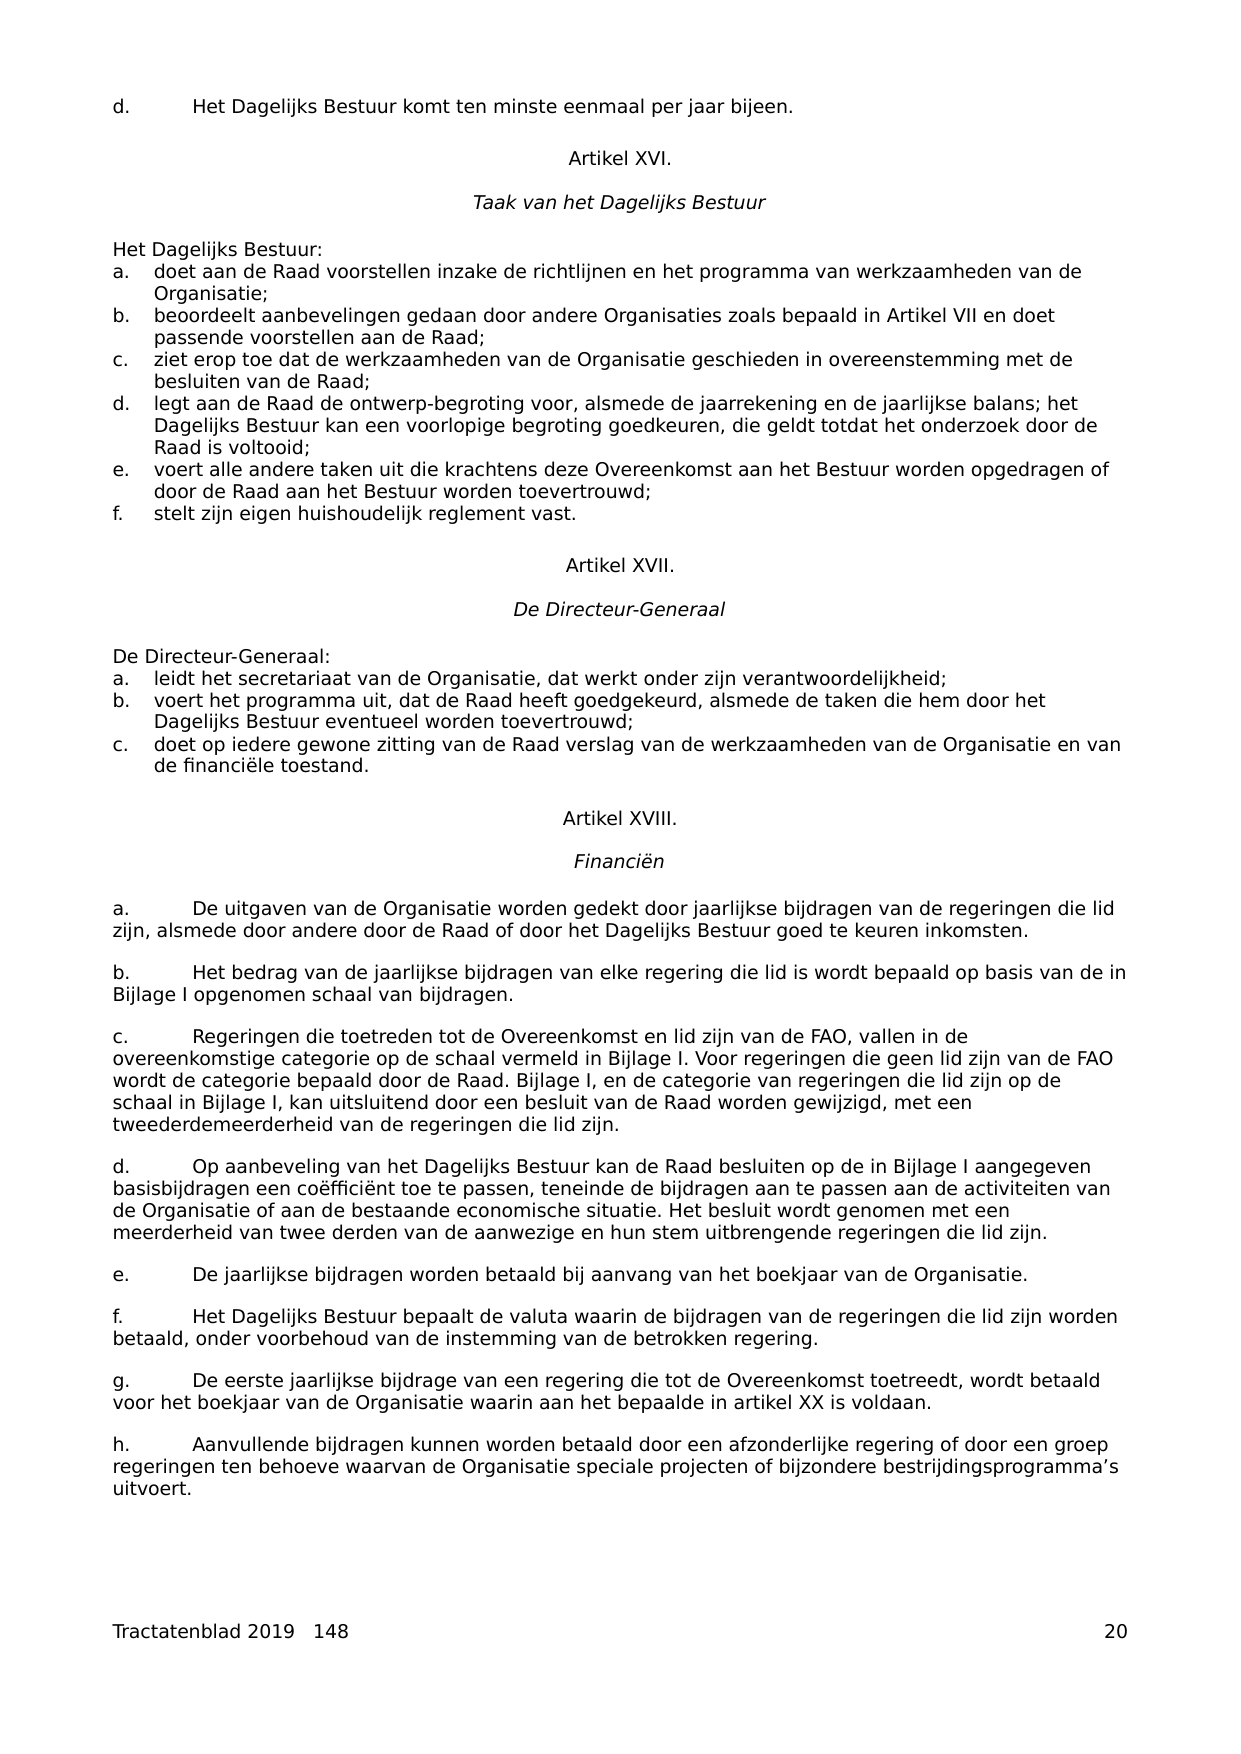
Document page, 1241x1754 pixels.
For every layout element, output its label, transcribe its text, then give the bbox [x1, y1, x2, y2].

text c. ziet erop toe dat de werkzaamheden van de Organisatie geschieden in overeenstemming met de besluiten van de Raad; [112, 349, 1128, 393]
text c. doet op iedere gewone zitting van de Raad verslag van de werkzaamheden van de Organisatie en van de financiële toestand. [112, 733, 1128, 777]
subtitle Artikel XVII. De Directeur-Generaal [112, 554, 1128, 621]
text e. De jaarlijkse bijdragen worden betaald bij aanvang van het boekjaar van de Organisatie. [112, 1264, 1128, 1286]
text e. voert alle andere taken uit die krachtens deze Overeenkomst aan het Bestuur worden opgedragen of door de Raad aan het Bestuur worden toevertrouwd; [112, 459, 1128, 503]
text a. doet aan de Raad voorstellen inzake de richtlijnen en het programma van werkzaamheden van de Organisatie; [112, 261, 1128, 305]
text a. De uitgaven van de Organisatie worden gedekt door jaarlijkse bijdragen van de regeringen die lid zijn, alsmede door andere door de Raad of door het Dagelijks Bestuur goed te keuren inkomsten. [112, 898, 1128, 942]
text De Directeur-Generaal: [112, 646, 1128, 667]
text d. legt aan de Raad de ontwerp-begroting voor, alsmede de jaarrekening en de jaarlijkse balans; het Dagelijks Bestuur kan een voorlopige begroting goedkeuren, die geldt totdat het onderzoek door de Raad is voltooid; [112, 393, 1128, 459]
text f. Het Dagelijks Bestuur bepaalt de valuta waarin de bijdragen van de regeringen die lid zijn worden betaald, onder voorbehoud van de instemming van de betrokken regering. [112, 1306, 1128, 1350]
text b. Het bedrag van de jaarlijkse bijdragen van elke regering die lid is wordt bepaald op basis van de in Bijlage I opgenomen schaal van bijdragen. [112, 962, 1128, 1006]
text h. Aanvullende bijdragen kunnen worden betaald door een afzonderlijke regering of door een groep regeringen ten behoeve waarvan de Organisatie speciale projecten of bijzondere bestrijdingsprogramma’s uitvoert. [112, 1434, 1128, 1500]
text f. stelt zijn eigen huishoudelijk reglement vast. [112, 503, 1128, 524]
text b. beoordeelt aanbevelingen gedaan door andere Organisaties zoals bepaald in Artikel VII en doet passende voorstellen aan de Raad; [112, 305, 1128, 349]
text Het Dagelijks Bestuur: [112, 239, 1128, 261]
subtitle Artikel XVIII. Financiën [112, 807, 1128, 873]
text d. Op aanbeveling van het Dagelijks Bestuur kan de Raad besluiten op de in Bijlage I aangegeven basisbijdragen een coëfficiënt toe te passen, teneinde de bijdragen aan te passen aan de activiteiten van de Organisatie of aan de bestaande economische situatie. Het besluit wordt genomen met een meerderheid van twee derden van de aanwezige en hun stem uitbrengende regeringen die lid zijn. [112, 1156, 1128, 1244]
text d. Het Dagelijks Bestuur komt ten minste eenmaal per jaar bijeen. [112, 96, 1128, 118]
text b. voert het programma uit, dat de Raad heeft goedgekeurd, alsmede de taken die hem door het Dagelijks Bestuur eventueel worden toevertrouwd; [112, 689, 1128, 733]
text c. Regeringen die toetreden tot de Overeenkomst en lid zijn van de FAO, vallen in de overeenkomstige categorie op de schaal vermeld in Bijlage I. Voor regeringen die geen lid zijn van de FAO wordt de categorie bepaald door de Raad. Bijlage I, en de categorie van regeringen die lid zijn op de schaal in Bijlage I, kan uitsluitend door een besluit van de Raad worden gewijzigd, met een tweederdemeerderheid van de regeringen die lid zijn. [112, 1026, 1128, 1136]
text a. leidt het secretariaat van de Organisatie, dat werkt onder zijn verantwoordelijkheid; [112, 667, 1128, 689]
text g. De eerste jaarlijkse bijdrage van een regering die tot de Overeenkomst toetreedt, wordt betaald voor het boekjaar van de Organisatie waarin aan het bepaalde in artikel XX is voldaan. [112, 1370, 1128, 1414]
subtitle Artikel XVI. Taak van het Dagelijks Bestuur [112, 148, 1128, 214]
